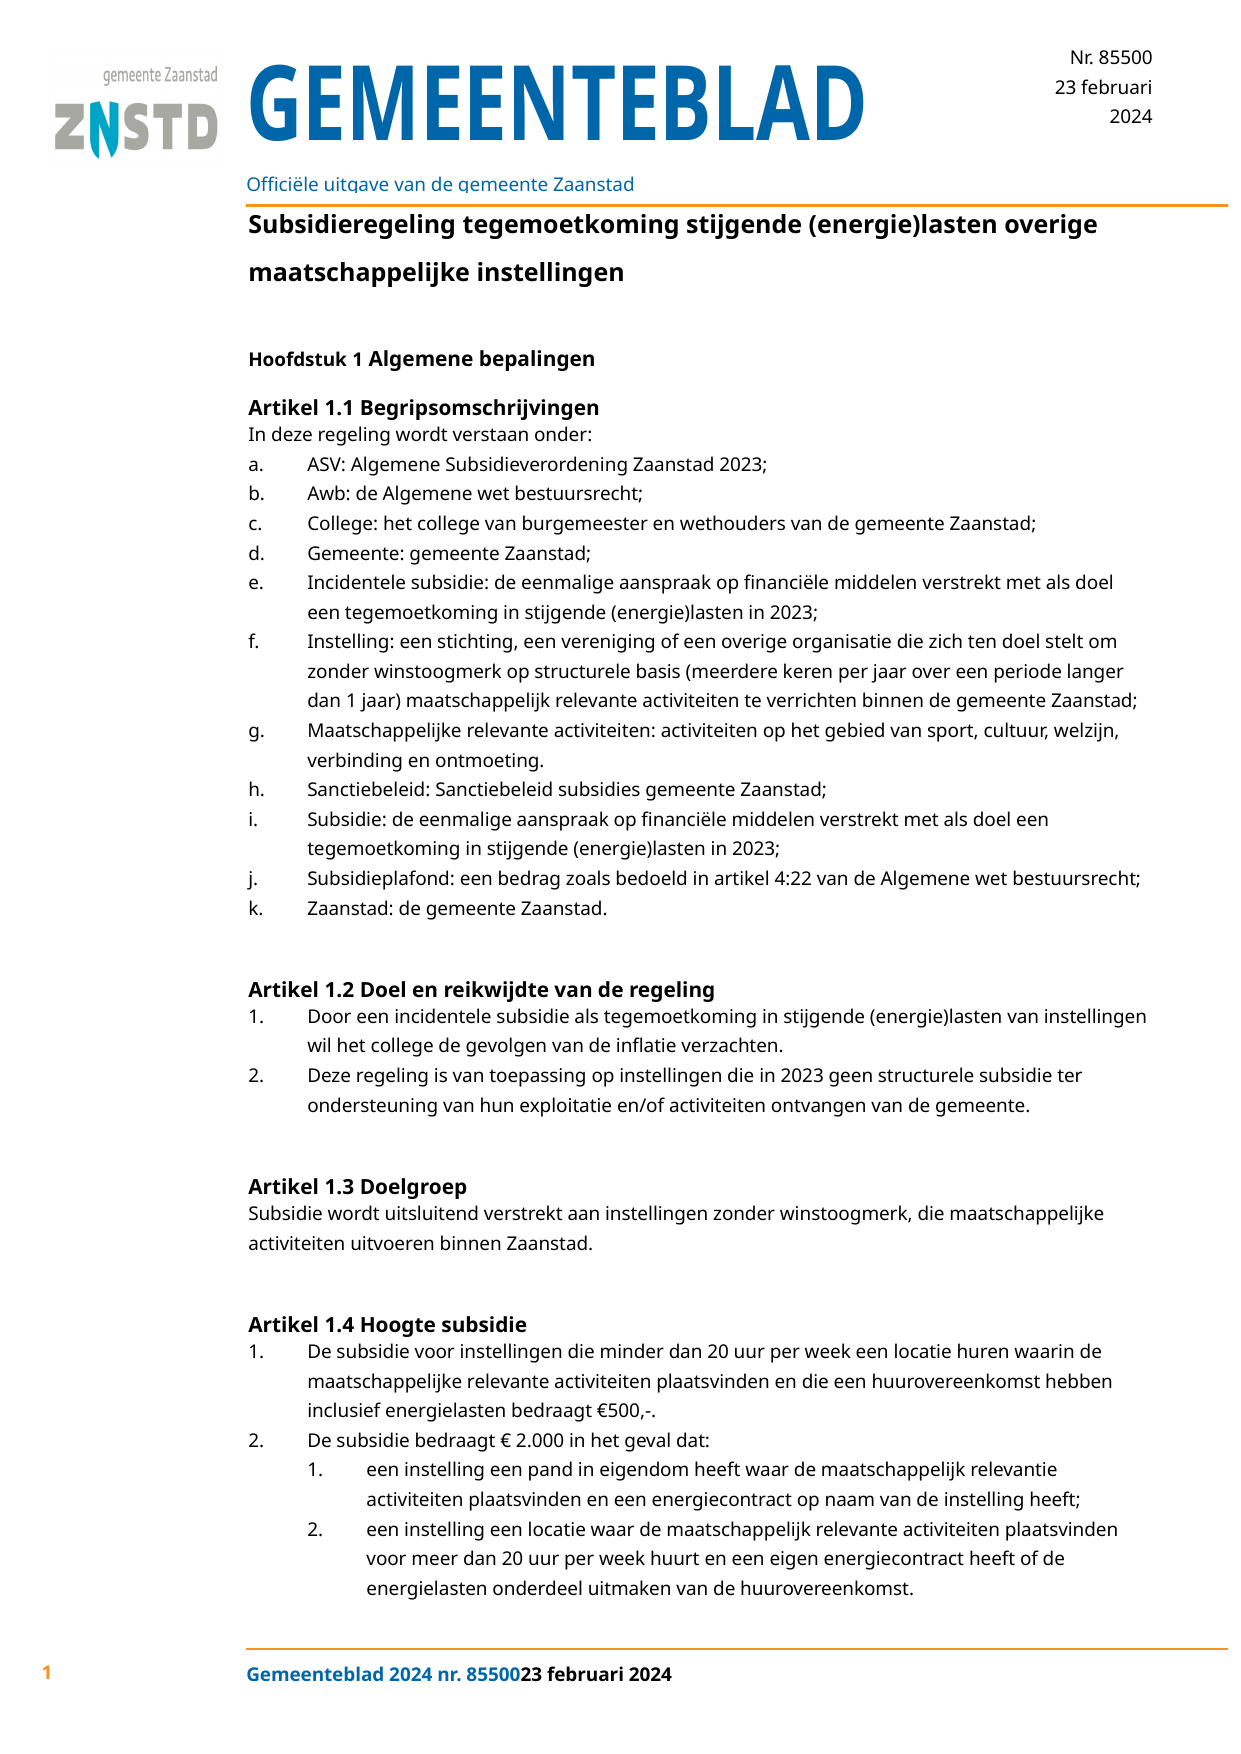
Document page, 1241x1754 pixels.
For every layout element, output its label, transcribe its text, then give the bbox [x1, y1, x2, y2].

list Zaanstad: de gemeente Zaanstad. [248, 895, 1152, 920]
list Incidentele subsidie: de eenmalige aanspraak op financiële middelen verstrekt met als doel een tegemoetkoming in stijgende (energie)lasten in 2023; [248, 569, 1152, 624]
list een instelling een pand in eigendom heeft waar de maatschappelijk relevantie activiteiten plaatsvinden en een energiecontract op naam van de instelling heeft; [307, 1457, 1152, 1512]
list De subsidie bedraagt € 2.000 in het geval dat: [248, 1427, 1152, 1453]
list Sanctiebeleid: Sanctiebeleid subsidies gemeente Zaanstad; [248, 776, 1152, 802]
list College: het college van burgemeester en wethouders van de gemeente Zaanstad; [248, 510, 1152, 536]
text Hoofdstuk 1 Algemene bepalingen [248, 344, 1152, 372]
list Instelling: een stichting, een vereniging of een overige organisatie die zich ten doel stelt om zonder winstoogmerk op structurele basis (meerdere keren per jaar over een periode langer dan 1 jaar) maatschappelijk relevante activiteiten te verrichten binnen de gemeente Zaanstad; [248, 628, 1152, 713]
text Artikel 1.4 Hoogte subsidie [248, 1310, 1152, 1338]
list Awb: de Algemene wet bestuursrecht; [248, 481, 1152, 506]
text Subsidieregeling tegemoetkoming stijgende (energie)lasten overige maatschappelijke instellingen [248, 207, 1152, 288]
text In deze regeling wordt verstaan onder: [248, 421, 1152, 447]
picture [41, 47, 231, 172]
list De subsidie voor instellingen die minder dan 20 uur per week een locatie huren waarin de maatschappelijke relevante activiteiten plaatsvinden en die een huurovereenkomst hebben inclusief energielasten bedraagt €500,-. [248, 1338, 1152, 1423]
text Artikel 1.1 Begripsomschrijvingen [248, 393, 1152, 421]
text Artikel 1.3 Doelgroep [248, 1172, 1152, 1200]
text Subsidie wordt uitsluitend verstrekt aan instellingen zonder winstoogmerk, die maatschappelijke activiteiten uitvoeren binnen Zaanstad. [248, 1200, 1152, 1256]
list ASV: Algemene Subsidieverordening Zaanstad 2023; [248, 451, 1152, 477]
text Artikel 1.2 Doel en reikwijdte van de regeling [248, 975, 1152, 1003]
list Subsidie: de eenmalige aanspraak op financiële middelen verstrekt met als doel een tegemoetkoming in stijgende (energie)lasten in 2023; [248, 806, 1152, 861]
list Door een incidentele subsidie als tegemoetkoming in stijgende (energie)lasten van instellingen wil het college de gevolgen van de inflatie verzachten. [248, 1003, 1152, 1058]
list een instelling een locatie waar de maatschappelijk relevante activiteiten plaatsvinden voor meer dan 20 uur per week huurt en een eigen energiecontract heeft of de energielasten onderdeel uitmaken van de huurovereenkomst. [307, 1516, 1152, 1601]
list Subsidieplafond: een bedrag zoals bedoeld in artikel 4:22 van de Algemene wet bestuursrecht; [248, 865, 1152, 891]
list Deze regeling is van toepassing op instellingen die in 2023 geen structurele subsidie ter ondersteuning van hun exploitatie en/of activiteiten ontvangen van de gemeente. [248, 1062, 1152, 1118]
list Gemeente: gemeente Zaanstad; [248, 540, 1152, 565]
list Maatschappelijke relevante activiteiten: activiteiten op het gebied van sport, cultuur, welzijn, verbinding en ontmoeting. [248, 717, 1152, 772]
